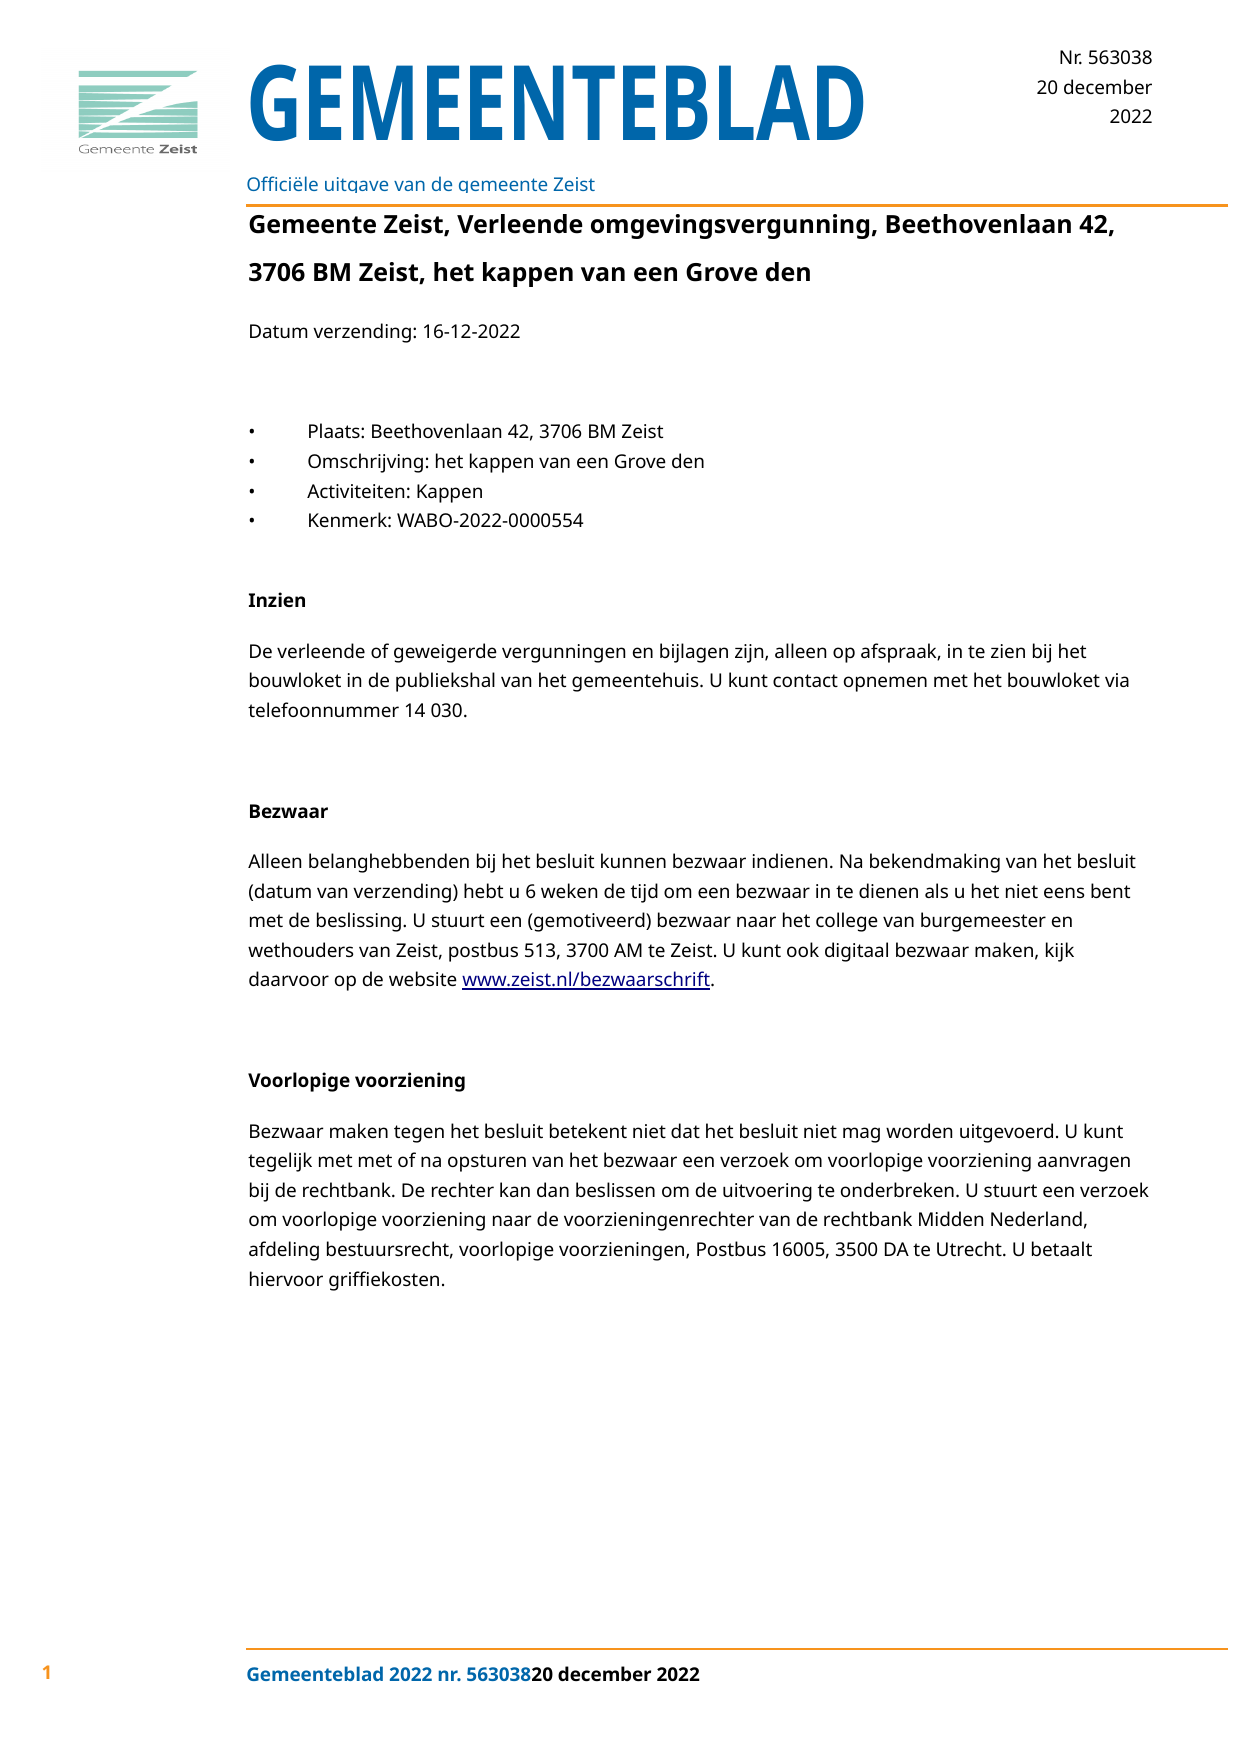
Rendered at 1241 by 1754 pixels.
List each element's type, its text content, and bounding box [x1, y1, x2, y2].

text Datum verzending: 16-12-2022 [248, 318, 1152, 344]
text Bezwaar maken tegen het besluit betekent niet dat het besluit niet mag worden uitgevoerd. U kunt tegelijk met met of na opsturen van het bezwaar een verzoek om voorlopige voorziening aanvragen bij de rechtbank. De rechter kan dan beslissen om de uitvoering te onderbreken. U stuurt een verzoek om voorlopige voorziening naar de voorzieningenrechter van de rechtbank Midden Nederland, afdeling bestuursrecht, voorlopige voorzieningen, Postbus 16005, 3500 DA te Utrecht. U betaalt hiervoor griffiekosten. [248, 1118, 1152, 1292]
text Voorlopige voorziening [248, 1067, 1152, 1093]
list Activiteiten: Kappen [248, 478, 1152, 504]
list Omschrijving: het kappen van een Grove den [248, 448, 1152, 474]
text Inzien [248, 587, 1152, 613]
list Plaats: Beethovenlaan 42, 3706 BM Zeist [248, 419, 1152, 444]
text Bezwaar [248, 798, 1152, 824]
text Alleen belanghebbenden bij het besluit kunnen bezwaar indienen. Na bekendmaking van het besluit (datum van verzending) hebt u 6 weken de tijd om een bezwaar in te dienen als u het niet eens bent met de beslissing. U stuurt een (gemotiveerd) bezwaar naar het college van burgemeester en wethouders van Zeist, postbus 513, 3700 AM te Zeist. U kunt ook digitaal bezwaar maken, kijk daarvoor op de website www.zeist.nl/bezwaarschrift. [248, 848, 1152, 992]
list Kenmerk: WABO-2022-0000554 [248, 507, 1152, 533]
text De verleende of geweigerde vergunningen en bijlagen zijn, alleen op afspraak, in te zien bij het bouwloket in de publiekshal van het gemeentehuis. U kunt contact opnemen met het bouwloket via telefoonnummer 14 030. [248, 638, 1152, 723]
text Gemeente Zeist, Verleende omgevingsvergunning, Beethovenlaan 42, 3706 BM Zeist, het kappen van een Grove den [248, 207, 1152, 288]
picture [41, 47, 231, 172]
